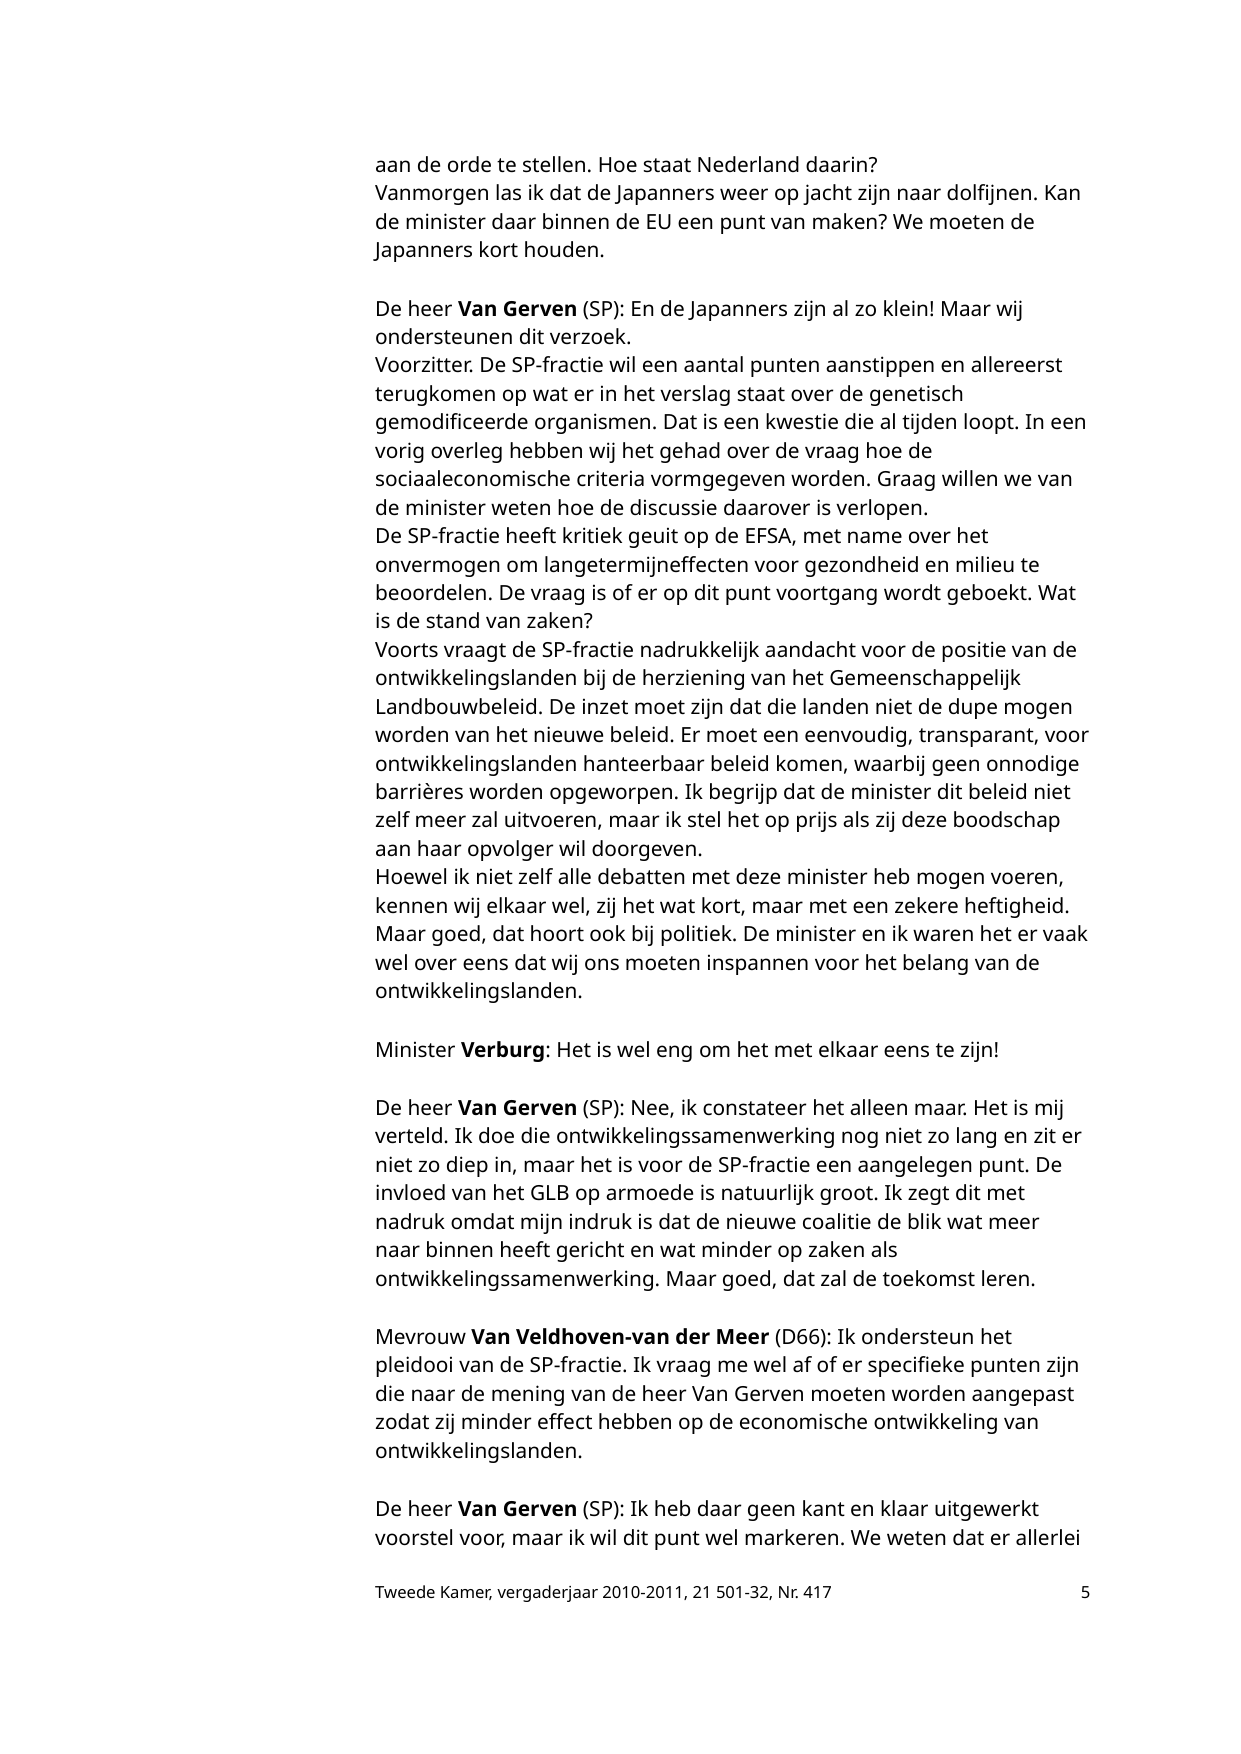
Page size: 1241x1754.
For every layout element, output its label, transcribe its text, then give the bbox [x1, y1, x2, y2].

text De SP-fractie heeft kritiek geuit op de EFSA, met name over het onvermogen om langetermijneffecten voor gezondheid en milieu te beoordelen. De vraag is of er op dit punt voortgang wordt geboekt. Wat is de stand van zaken? [375, 521, 1090, 635]
text Voorzitter. De SP-fractie wil een aantal punten aanstippen en allereerst terugkomen op wat er in het verslag staat over de genetisch gemodificeerde organismen. Dat is een kwestie die al tijden loopt. In een vorig overleg hebben wij het gehad over de vraag hoe de sociaaleconomische criteria vormgegeven worden. Graag willen we van de minister weten hoe de discussie daarover is verlopen. [375, 351, 1090, 521]
text Hoewel ik niet zelf alle debatten met deze minister heb mogen voeren, kennen wij elkaar wel, zij het wat kort, maar met een zekere heftigheid. Maar goed, dat hoort ook bij politiek. De minister en ik waren het er vaak wel over eens dat wij ons moeten inspannen voor het belang van de ontwikkelingslanden. [375, 862, 1090, 1005]
text De heer Van Gerven (SP): Ik heb daar geen kant en klaar uitgewerkt voorstel voor, maar ik wil dit punt wel markeren. We weten dat er allerlei [375, 1494, 1090, 1551]
text De heer Van Gerven (SP): En de Japanners zijn al zo klein! Maar wij ondersteunen dit verzoek. [375, 294, 1090, 351]
text Mevrouw Van Veldhoven-van der Meer (D66): Ik ondersteun het pleidooi van de SP-fractie. Ik vraag me wel af of er specifieke punten zijn die naar de mening van de heer Van Gerven moeten worden aangepast zodat zij minder effect hebben op de economische ontwikkeling van ontwikkelingslanden. [375, 1322, 1090, 1464]
text Voorts vraagt de SP-fractie nadrukkelijk aandacht voor de positie van de ontwikkelingslanden bij de herziening van het Gemeenschappelijk Landbouwbeleid. De inzet moet zijn dat die landen niet de dupe mogen worden van het nieuwe beleid. Er moet een eenvoudig, transparant, voor ontwikkelingslanden hanteerbaar beleid komen, waarbij geen onnodige barrières worden opgeworpen. Ik begrijp dat de minister dit beleid niet zelf meer zal uitvoeren, maar ik stel het op prijs als zij deze boodschap aan haar opvolger wil doorgeven. [375, 635, 1090, 862]
text Vanmorgen las ik dat de Japanners weer op jacht zijn naar dolfijnen. Kan de minister daar binnen de EU een punt van maken? We moeten de Japanners kort houden. [375, 178, 1090, 264]
text Minister Verburg: Het is wel eng om het met elkaar eens te zijn! [375, 1035, 1090, 1063]
text aan de orde te stellen. Hoe staat Nederland daarin? [375, 150, 1090, 178]
text De heer Van Gerven (SP): Nee, ik constateer het alleen maar. Het is mij verteld. Ik doe die ontwikkelingssamenwerking nog niet zo lang en zit er niet zo diep in, maar het is voor de SP-fractie een aangelegen punt. De invloed van het GLB op armoede is natuurlijk groot. Ik zegt dit met nadruk omdat mijn indruk is dat de nieuwe coalitie de blik wat meer naar binnen heeft gericht en wat minder op zaken als ontwikkelingssamenwerking. Maar goed, dat zal de toekomst leren. [375, 1093, 1090, 1292]
